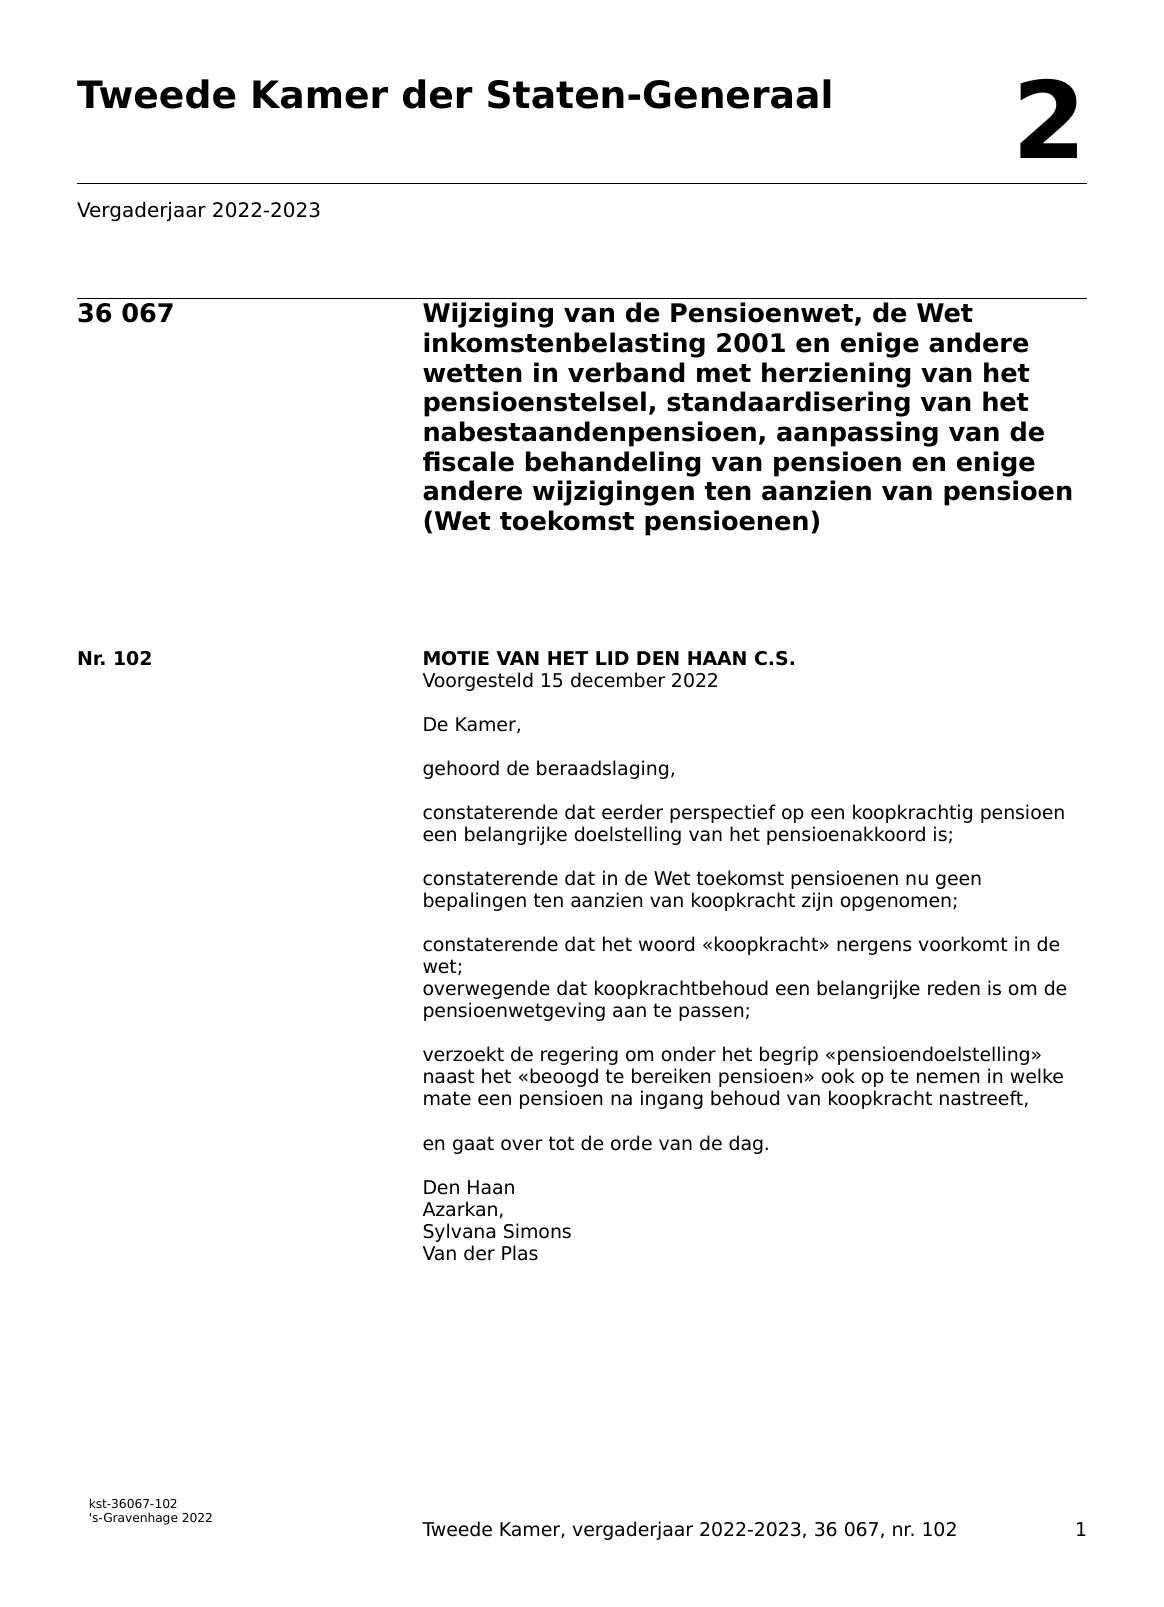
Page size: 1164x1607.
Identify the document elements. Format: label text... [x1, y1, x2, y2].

table_header Tweede Kamer der Staten-Generaal [77, 59, 886, 183]
subtitle 36 067 Wijziging van de Pensioenwet, de Wet inkomstenbelasting 2001 en enige andere wetten in verband met herziening van het pensioenstelsel, standaardisering van het nabestaandenpensioen, aanpassing van de fiscale behandeling van pensioen en enige andere wijzigingen ten aanzien van pensioen (Wet toekomst pensioenen) [77, 299, 1087, 536]
text 's-Gravenhage 2022 [88, 1511, 323, 1525]
text overwegende dat koopkrachtbehoud een belangrijke reden is om de pensioenwetgeving aan te passen; [422, 978, 1087, 1022]
text Van der Plas [422, 1243, 1087, 1264]
text Den Haan [422, 1177, 1087, 1199]
text Azarkan, [422, 1199, 1087, 1221]
text Voorgesteld 15 december 2022 [422, 669, 1087, 691]
text constaterende dat het woord «koopkracht» nergens voorkomt in de wet; [422, 934, 1087, 978]
text constaterende dat in de Wet toekomst pensioenen nu geen bepalingen ten aanzien van koopkracht zijn opgenomen; [422, 868, 1087, 912]
text kst-36067-102 [88, 1497, 323, 1511]
text De Kamer, [422, 714, 1087, 736]
text gehoord de beraadslaging, [422, 758, 1087, 780]
text Sylvana Simons [422, 1221, 1087, 1243]
subtitle Nr. 102 MOTIE VAN HET LID DEN HAAN C.S. [77, 647, 1087, 669]
text constaterende dat eerder perspectief op een koopkrachtig pensioen een belangrijke doelstelling van het pensioenakkoord is; [422, 802, 1087, 846]
text verzoekt de regering om onder het begrip «pensioendoelstelling» naast het «beoogd te bereiken pensioen» ook op te nemen in welke mate een pensioen na ingang behoud van koopkracht nastreeft, [422, 1044, 1087, 1110]
table_header 2 [886, 59, 1087, 183]
text en gaat over tot de orde van de dag. [422, 1132, 1087, 1154]
table_cell Vergaderjaar 2022-2023 [77, 184, 1087, 298]
